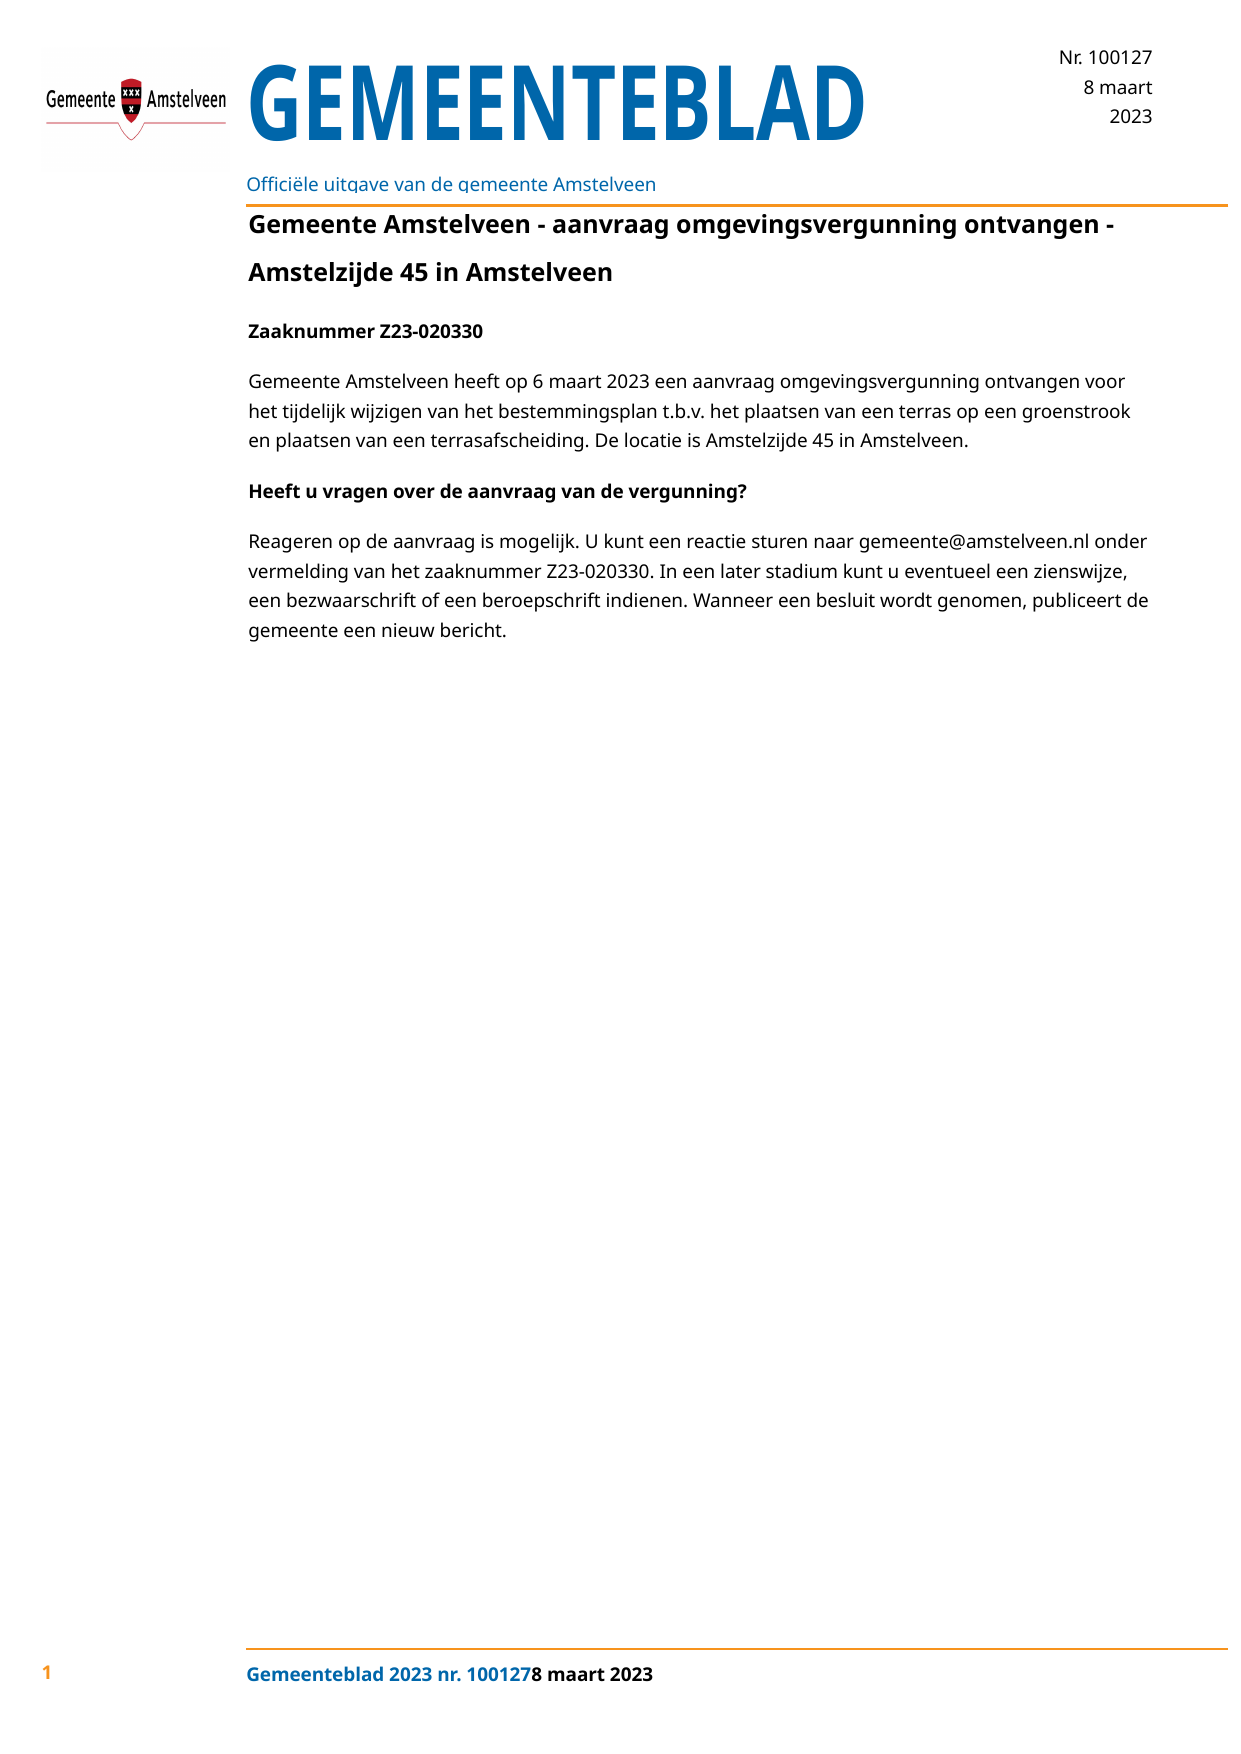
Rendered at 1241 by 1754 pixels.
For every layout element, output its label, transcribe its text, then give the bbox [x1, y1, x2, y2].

text Gemeente Amstelveen heeft op 6 maart 2023 een aanvraag omgevingsvergunning ontvangen voor het tijdelijk wijzigen van het bestemmingsplan t.b.v. het plaatsen van een terras op een groenstrook en plaatsen van een terrasafscheiding. De locatie is Amstelzijde 45 in Amstelveen. [248, 368, 1152, 453]
text Zaaknummer Z23-020330 [248, 318, 1152, 344]
text Reageren op de aanvraag is mogelijk. U kunt een reactie sturen naar gemeente@amstelveen.nl onder vermelding van het zaaknummer Z23-020330. In een later stadium kunt u eventueel een zienswijze, een bezwaarschrift of een beroepschrift indienen. Wanneer een besluit wordt genomen, publiceert de gemeente een nieuw bericht. [248, 528, 1152, 643]
text Heeft u vragen over de aanvraag van de vergunning? [248, 478, 1152, 504]
text Gemeente Amstelveen - aanvraag omgevingsvergunning ontvangen - Amstelzijde 45 in Amstelveen [248, 207, 1152, 288]
picture [41, 47, 231, 172]
